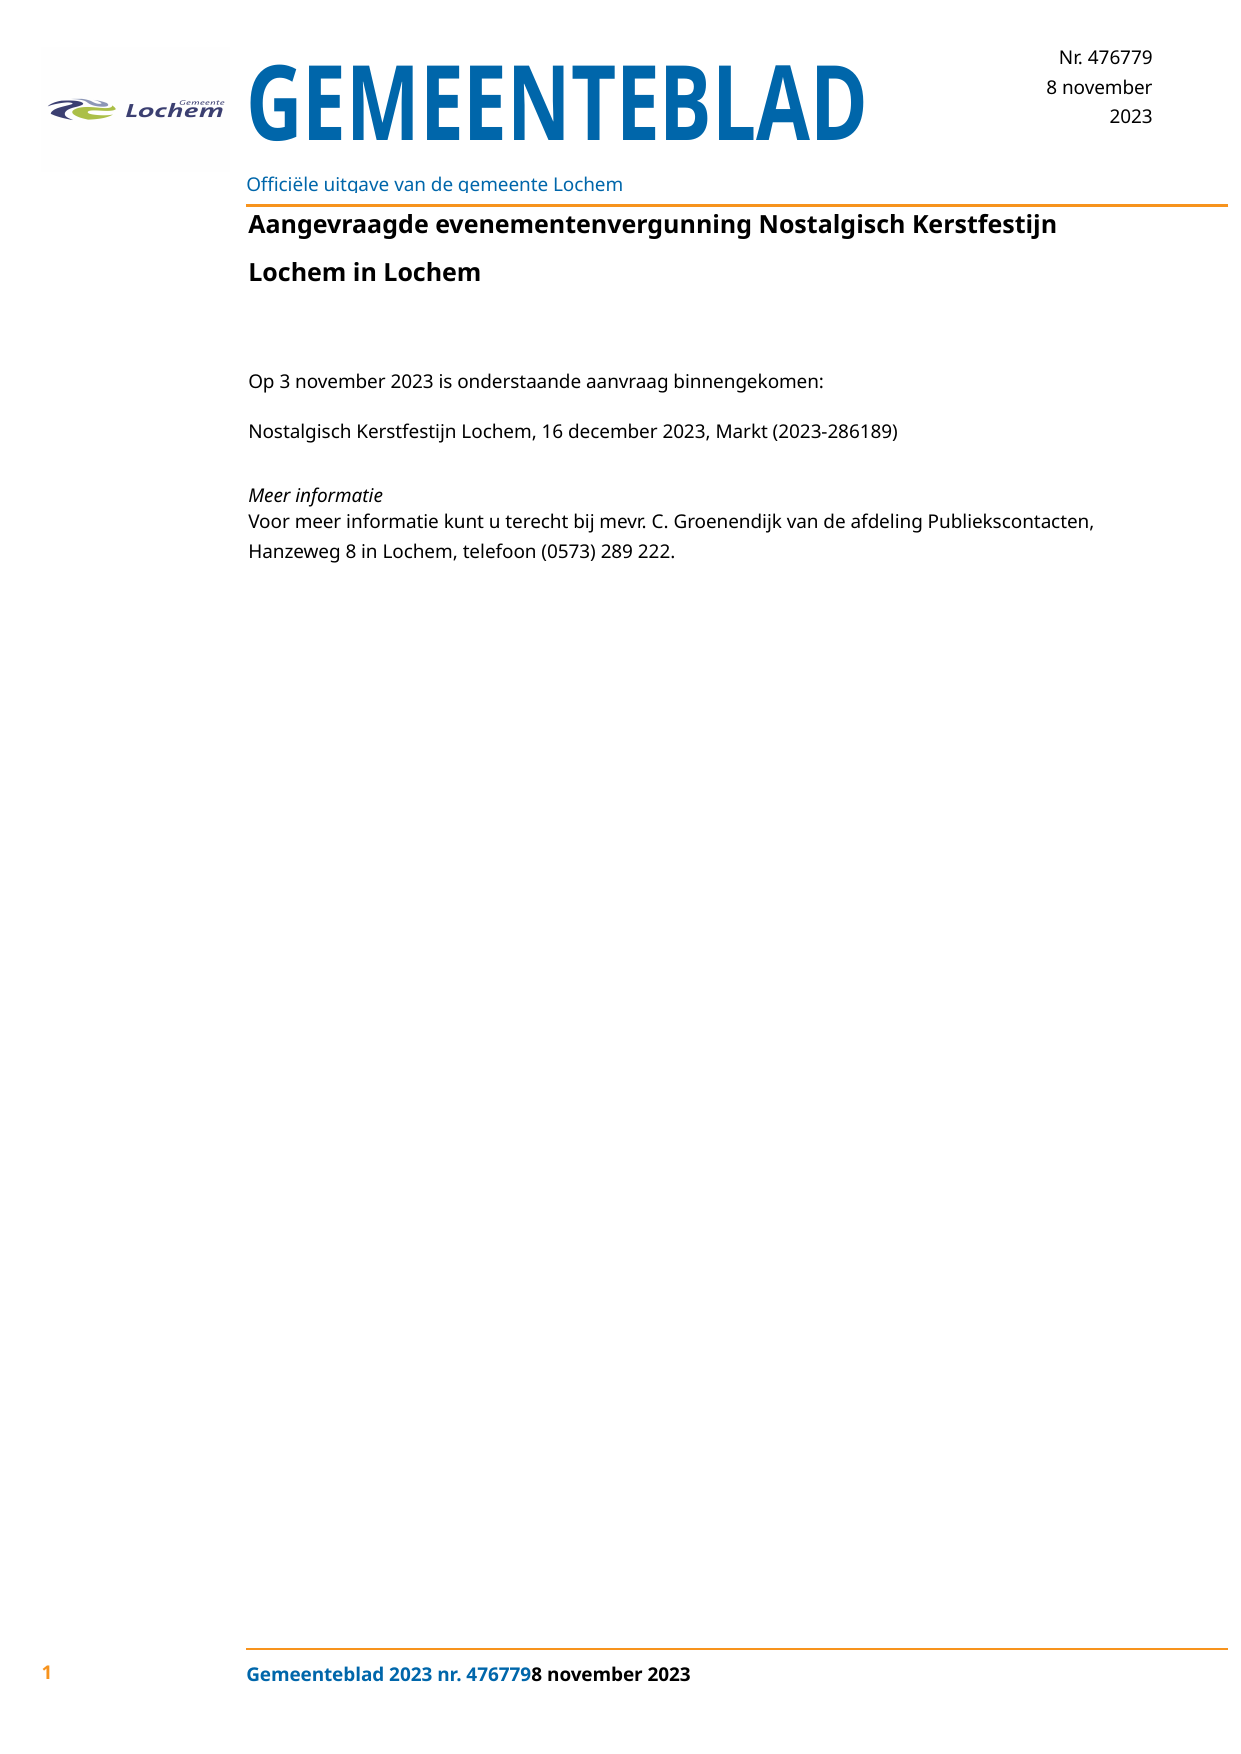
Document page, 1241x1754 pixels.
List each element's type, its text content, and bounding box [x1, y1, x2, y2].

picture [41, 47, 231, 172]
text Aangevraagde evenementenvergunning Nostalgisch Kerstfestijn Lochem in Lochem [248, 207, 1152, 288]
text Voor meer informatie kunt u terecht bij mevr. C. Groenendijk van de afdeling Publiekscontacten, Hanzeweg 8 in Lochem, telefoon (0573) 289 222. [248, 508, 1152, 564]
text Meer informatie [248, 483, 1152, 508]
text Nostalgisch Kerstfestijn Lochem, 16 december 2023, Markt (2023-286189) [248, 419, 1152, 444]
text Op 3 november 2023 is onderstaande aanvraag binnengekomen: [248, 368, 1152, 394]
